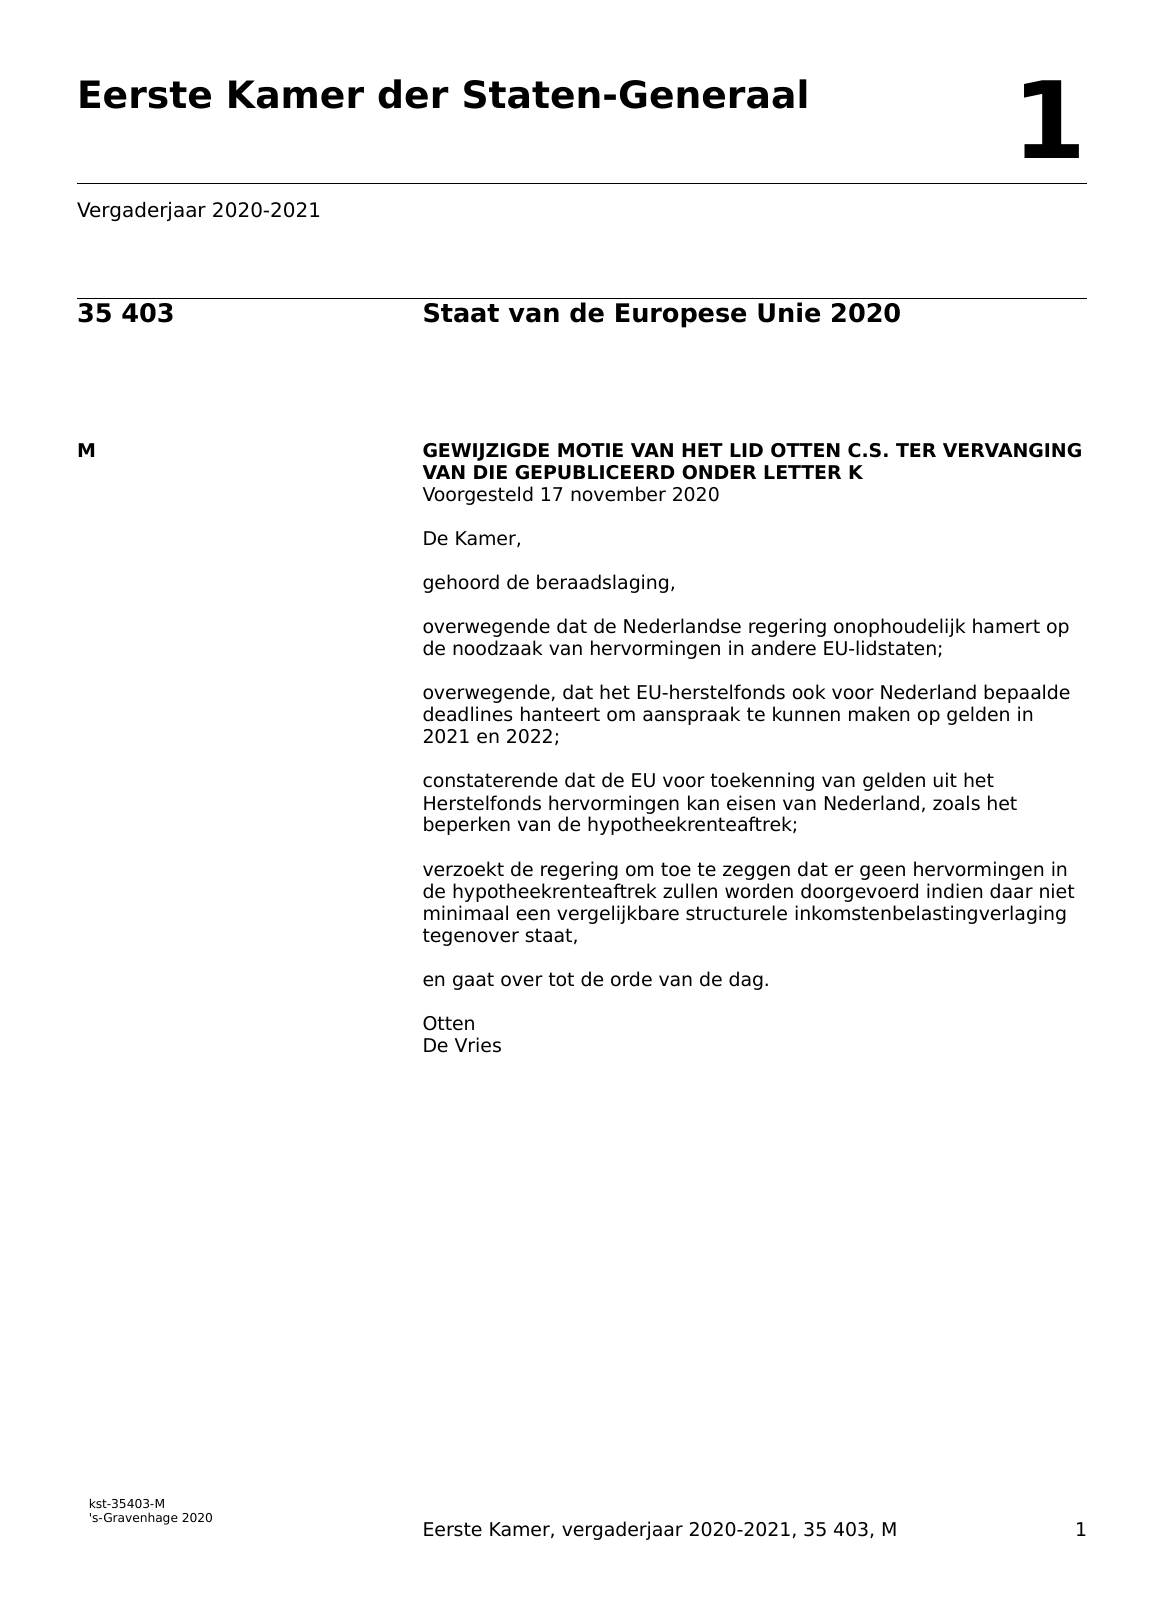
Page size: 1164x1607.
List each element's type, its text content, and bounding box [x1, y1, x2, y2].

text 's-Gravenhage 2020 [88, 1511, 323, 1525]
text constaterende dat de EU voor toekenning van gelden uit het Herstelfonds hervormingen kan eisen van Nederland, zoals het beperken van de hypotheekrenteaftrek; [422, 770, 1087, 836]
text overwegende, dat het EU-herstelfonds ook voor Nederland bepaalde deadlines hanteert om aanspraak te kunnen maken op gelden in 2021 en 2022; [422, 682, 1087, 748]
text De Vries [422, 1035, 1087, 1057]
text Voorgesteld 17 november 2020 [422, 484, 1087, 506]
table_header 1 [886, 59, 1087, 183]
subtitle M GEWIJZIGDE MOTIE VAN HET LID OTTEN C.S. TER VERVANGING VAN DIE GEPUBLICEERD ONDER LETTER K [77, 440, 1087, 484]
text verzoekt de regering om toe te zeggen dat er geen hervormingen in de hypotheekrenteaftrek zullen worden doorgevoerd indien daar niet minimaal een vergelijkbare structurele inkomstenbelastingverlaging tegenover staat, [422, 858, 1087, 946]
text overwegende dat de Nederlandse regering onophoudelijk hamert op de noodzaak van hervormingen in andere EU-lidstaten; [422, 616, 1087, 660]
table_header Eerste Kamer der Staten-Generaal [77, 59, 886, 183]
text Otten [422, 1013, 1087, 1035]
subtitle 35 403 Staat van de Europese Unie 2020 [77, 299, 1087, 329]
text kst-35403-M [88, 1497, 323, 1511]
table_cell Vergaderjaar 2020-2021 [77, 184, 1087, 298]
text en gaat over tot de orde van de dag. [422, 969, 1087, 991]
text De Kamer, [422, 528, 1087, 550]
text gehoord de beraadslaging, [422, 572, 1087, 594]
